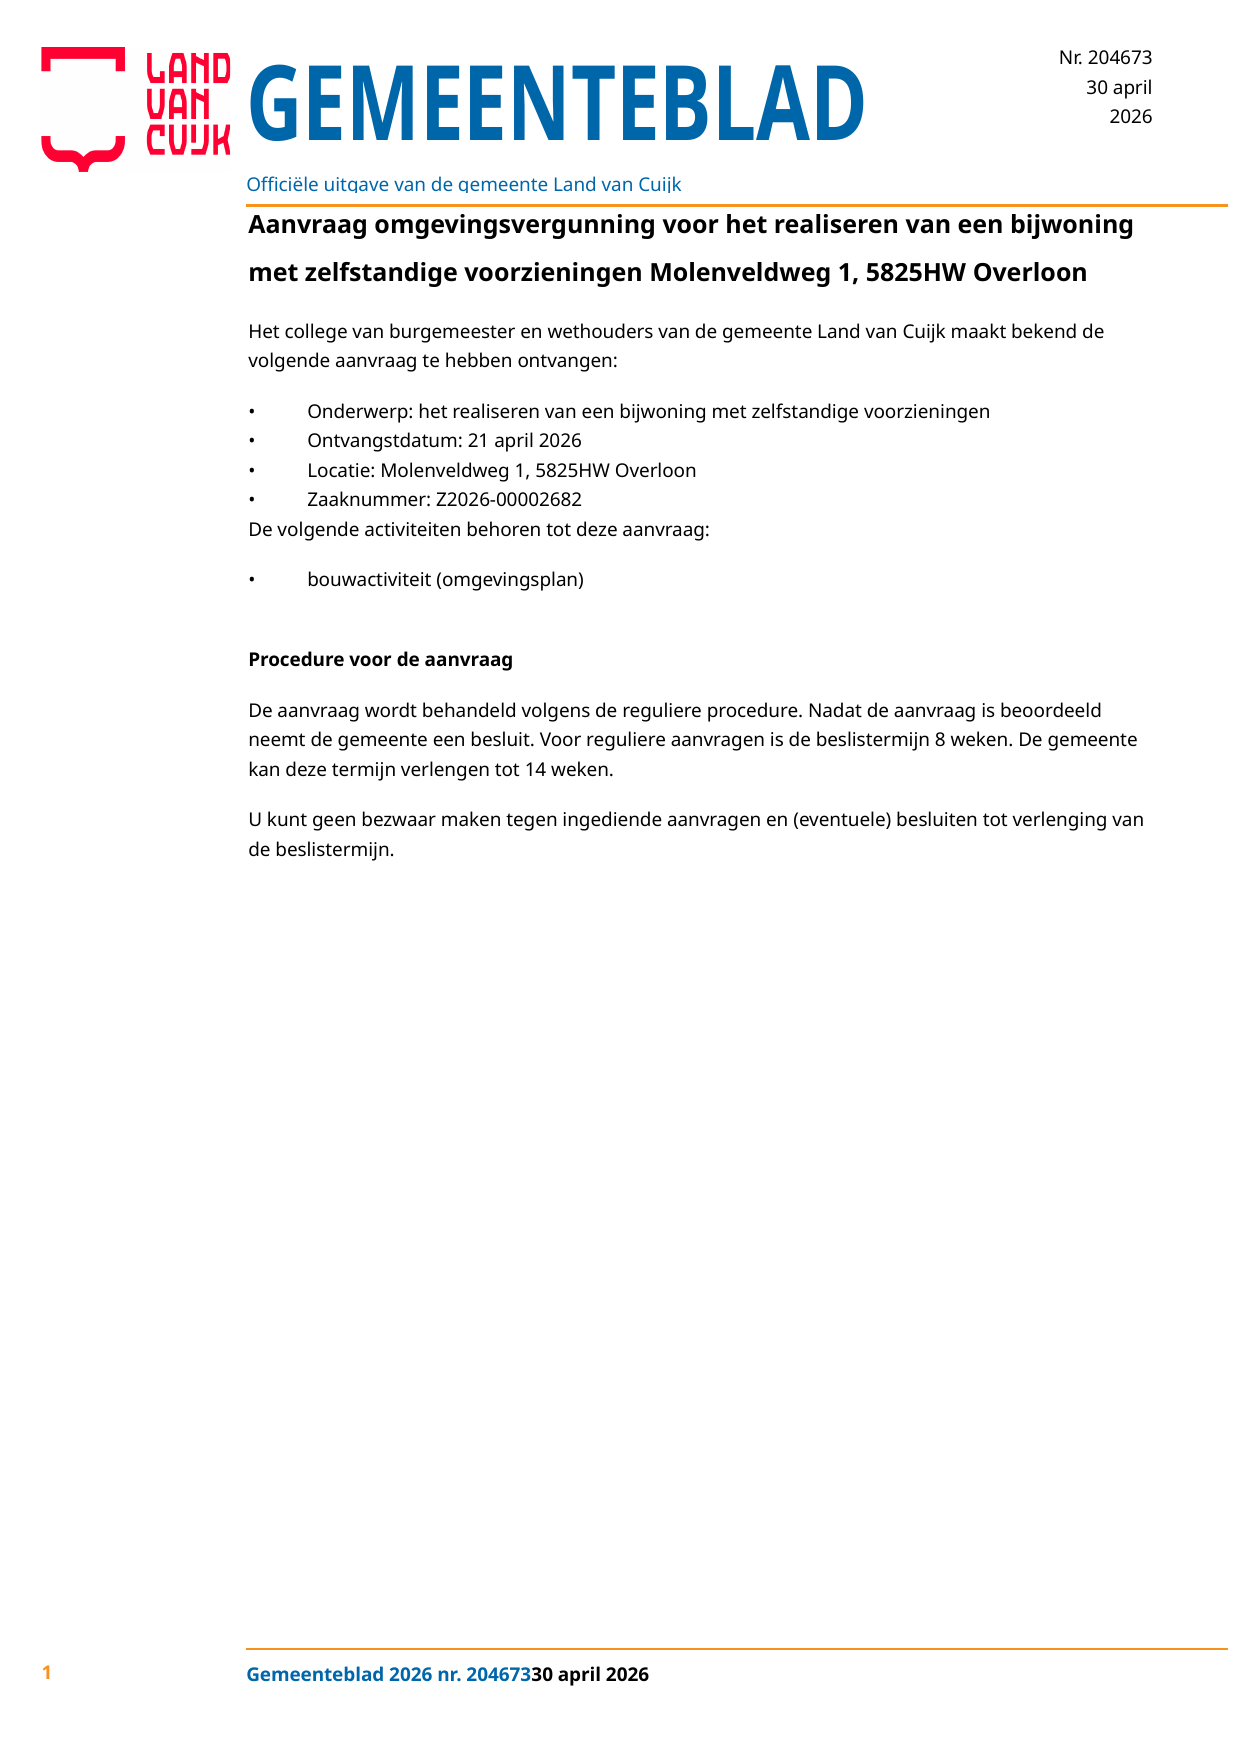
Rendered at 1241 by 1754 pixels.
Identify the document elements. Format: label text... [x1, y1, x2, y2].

text Het college van burgemeester en wethouders van de gemeente Land van Cuijk maakt bekend de volgende aanvraag te hebben ontvangen: [248, 318, 1152, 373]
list Ontvangstdatum: 21 april 2026 [248, 427, 1152, 453]
list Locatie: Molenveldweg 1, 5825HW Overloon [248, 457, 1152, 483]
list Onderwerp: het realiseren van een bijwoning met zelfstandige voorzieningen [248, 398, 1152, 424]
list bouwactiviteit (omgevingsplan) [248, 567, 1152, 592]
text De volgende activiteiten behoren tot deze aanvraag: [248, 516, 1152, 542]
picture [41, 47, 231, 172]
text Procedure voor de aanvraag [248, 647, 1152, 672]
text De aanvraag wordt behandeld volgens de reguliere procedure. Nadat de aanvraag is beoordeeld neemt de gemeente een besluit. Voor reguliere aanvragen is de beslistermijn 8 weken. De gemeente kan deze termijn verlengen tot 14 weken. [248, 697, 1152, 782]
text U kunt geen bezwaar maken tegen ingediende aanvragen en (eventuele) besluiten tot verlenging van de beslistermijn. [248, 807, 1152, 862]
list Zaaknummer: Z2026-00002682 [248, 487, 1152, 512]
text Aanvraag omgevingsvergunning voor het realiseren van een bijwoning met zelfstandige voorzieningen Molenveldweg 1, 5825HW Overloon [248, 207, 1152, 288]
